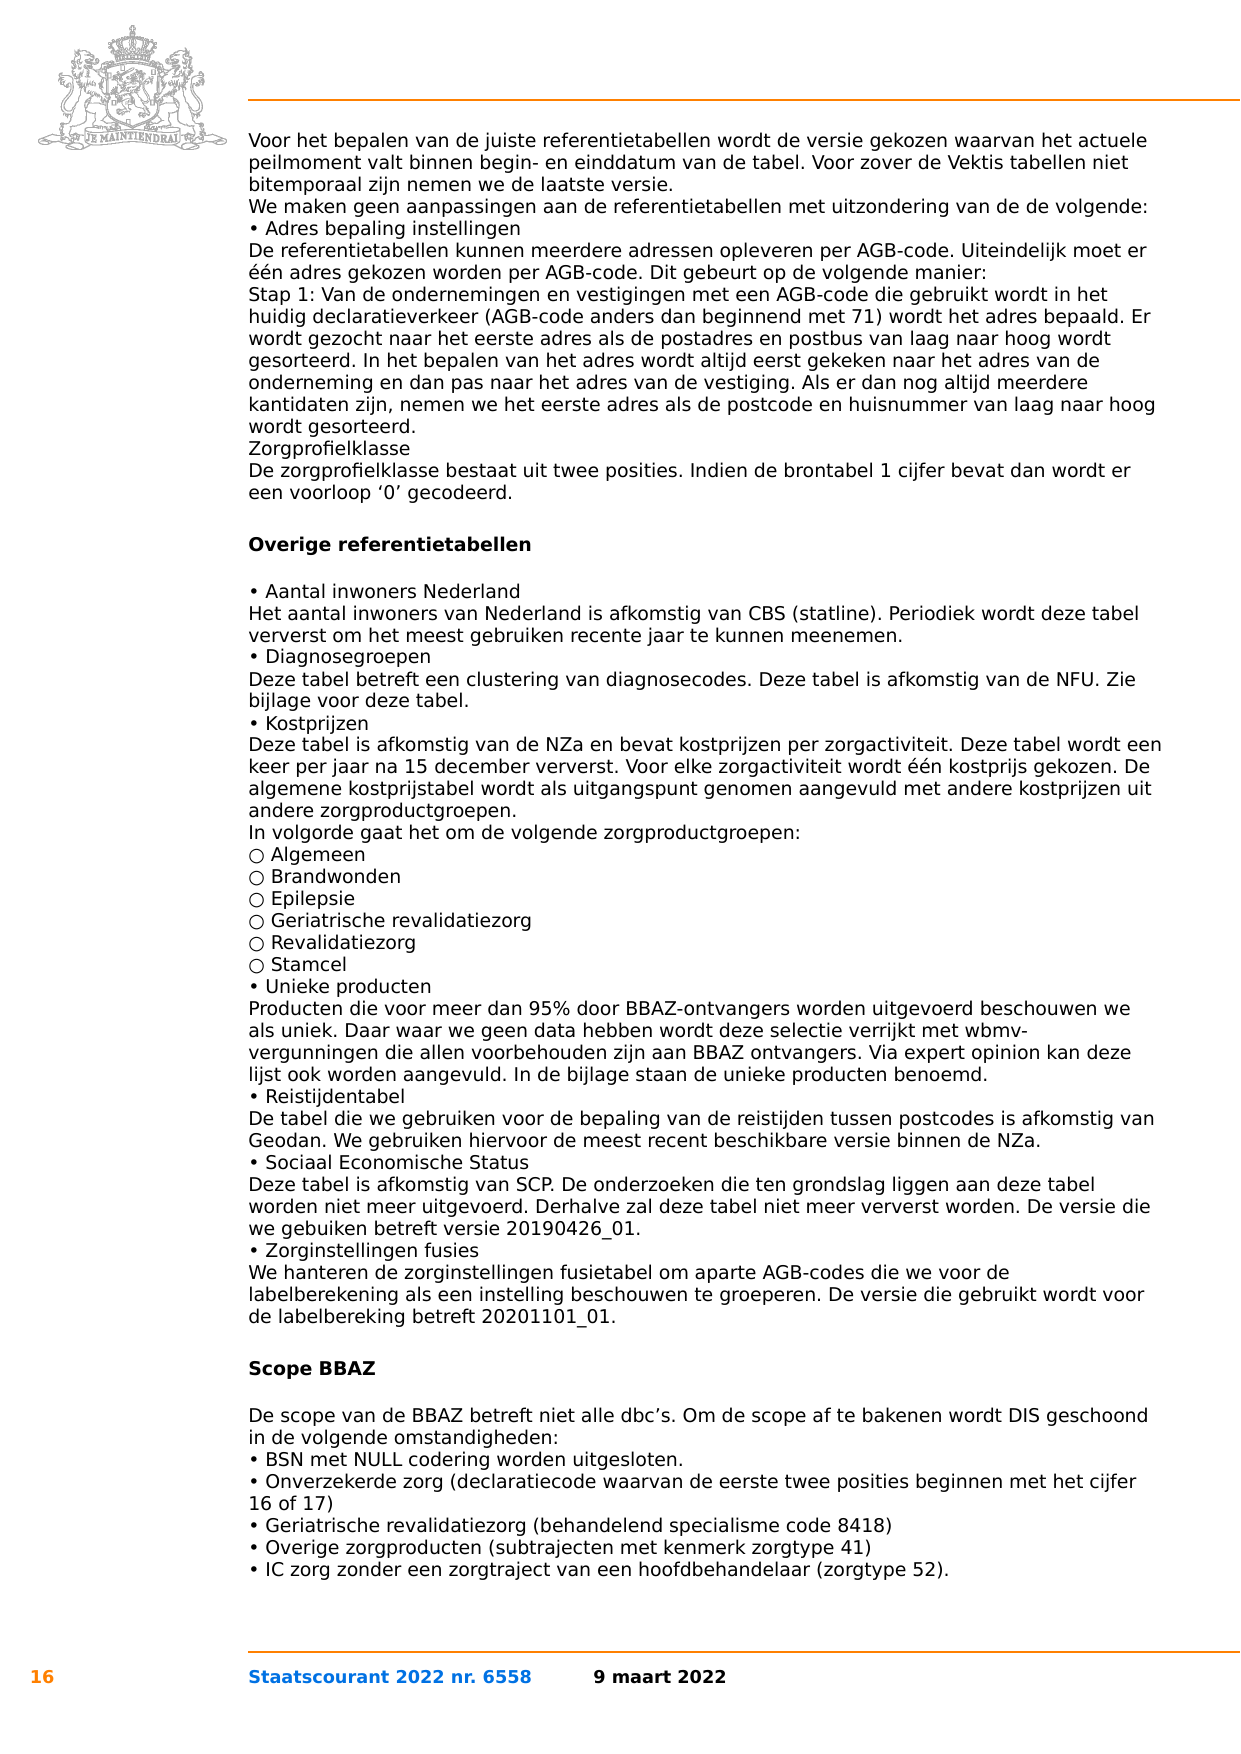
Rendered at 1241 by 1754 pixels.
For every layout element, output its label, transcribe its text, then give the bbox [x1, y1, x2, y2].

picture [38, 25, 227, 150]
text In volgorde gaat het om de volgende zorgproductgroepen: [248, 822, 1163, 844]
text Deze tabel is afkomstig van SCP. De onderzoeken die ten grondslag liggen aan deze tabel worden niet meer uitgevoerd. Derhalve zal deze tabel niet meer ververst worden. De versie die we gebuiken betreft versie 20190426_01. [248, 1174, 1163, 1240]
text ○ Revalidatiezorg [248, 932, 1163, 954]
text • Geriatrische revalidatiezorg (behandelend specialisme code 8418) [248, 1515, 1163, 1537]
text We hanteren de zorginstellingen fusietabel om aparte AGB-codes die we voor de labelberekening als een instelling beschouwen te groeperen. De versie die gebruikt wordt voor de labelbereking betreft 20201101_01. [248, 1262, 1163, 1328]
text • Overige zorgproducten (subtrajecten met kenmerk zorgtype 41) [248, 1537, 1163, 1559]
text • Kostprijzen [248, 712, 1163, 734]
text Stap 1: Van de ondernemingen en vestigingen met een AGB-code die gebruikt wordt in het huidig declaratieverkeer (AGB-code anders dan beginnend met 71) wordt het adres bepaald. Er wordt gezocht naar het eerste adres als de postadres en postbus van laag naar hoog wordt gesorteerd. In het bepalen van het adres wordt altijd eerst gekeken naar het adres van de onderneming en dan pas naar het adres van de vestiging. Als er dan nog altijd meerdere kantidaten zijn, nemen we het eerste adres als de postcode en huisnummer van laag naar hoog wordt gesorteerd. [248, 284, 1163, 438]
text • Reistijdentabel [248, 1086, 1163, 1108]
text De tabel die we gebruiken voor de bepaling van de reistijden tussen postcodes is afkomstig van Geodan. We gebruiken hiervoor de meest recent beschikbare versie binnen de NZa. [248, 1108, 1163, 1152]
text • BSN met NULL codering worden uitgesloten. [248, 1449, 1163, 1471]
text ○ Algemeen [248, 844, 1163, 866]
text De referentietabellen kunnen meerdere adressen opleveren per AGB-code. Uiteindelijk moet er één adres gekozen worden per AGB-code. Dit gebeurt op de volgende manier: [248, 240, 1163, 284]
text ○ Epilepsie [248, 888, 1163, 910]
text • Aantal inwoners Nederland [248, 581, 1163, 602]
text Deze tabel is afkomstig van de NZa en bevat kostprijzen per zorgactiviteit. Deze tabel wordt een keer per jaar na 15 december ververst. Voor elke zorgactiviteit wordt één kostprijs gekozen. De algemene kostprijstabel wordt als uitgangspunt genomen aangevuld met andere kostprijzen uit andere zorgproductgroepen. [248, 734, 1163, 822]
text Voor het bepalen van de juiste referentietabellen wordt de versie gekozen waarvan het actuele peilmoment valt binnen begin- en einddatum van de tabel. Voor zover de Vektis tabellen niet bitemporaal zijn nemen we de laatste versie. [248, 130, 1163, 196]
text • IC zorg zonder een zorgtraject van een hoofdbehandelaar (zorgtype 52). [248, 1559, 1163, 1581]
text • Diagnosegroepen [248, 646, 1163, 668]
text De zorgprofielklasse bestaat uit twee posities. Indien de brontabel 1 cijfer bevat dan wordt er een voorloop ‘0’ gecodeerd. [248, 459, 1163, 503]
text We maken geen aanpassingen aan de referentietabellen met uitzondering van de de volgende: [248, 196, 1163, 218]
text • Zorginstellingen fusies [248, 1240, 1163, 1262]
text Deze tabel betreft een clustering van diagnosecodes. Deze tabel is afkomstig van de NFU. Zie bijlage voor deze tabel. [248, 668, 1163, 712]
text ○ Brandwonden [248, 866, 1163, 888]
text De scope van de BBAZ betreft niet alle dbc’s. Om de scope af te bakenen wordt DIS geschoond in de volgende omstandigheden: [248, 1405, 1163, 1449]
text Producten die voor meer dan 95% door BBAZ-ontvangers worden uitgevoerd beschouwen we als uniek. Daar waar we geen data hebben wordt deze selectie verrijkt met wbmv- vergunningen die allen voorbehouden zijn aan BBAZ ontvangers. Via expert opinion kan deze lijst ook worden aangevuld. In de bijlage staan de unieke producten benoemd. [248, 998, 1163, 1086]
text • Onverzekerde zorg (declaratiecode waarvan de eerste twee posities beginnen met het cijfer 16 of 17) [248, 1471, 1163, 1515]
text ○ Geriatrische revalidatiezorg [248, 910, 1163, 932]
text • Adres bepaling instellingen [248, 218, 1163, 240]
text Het aantal inwoners van Nederland is afkomstig van CBS (statline). Periodiek wordt deze tabel ververst om het meest gebruiken recente jaar te kunnen meenemen. [248, 602, 1163, 646]
text Zorgprofielklasse [248, 438, 1163, 459]
subtitle Overige referentietabellen [248, 533, 1163, 556]
text • Unieke producten [248, 976, 1163, 998]
text ○ Stamcel [248, 954, 1163, 976]
text • Sociaal Economische Status [248, 1152, 1163, 1174]
subtitle Scope BBAZ [248, 1358, 1163, 1380]
